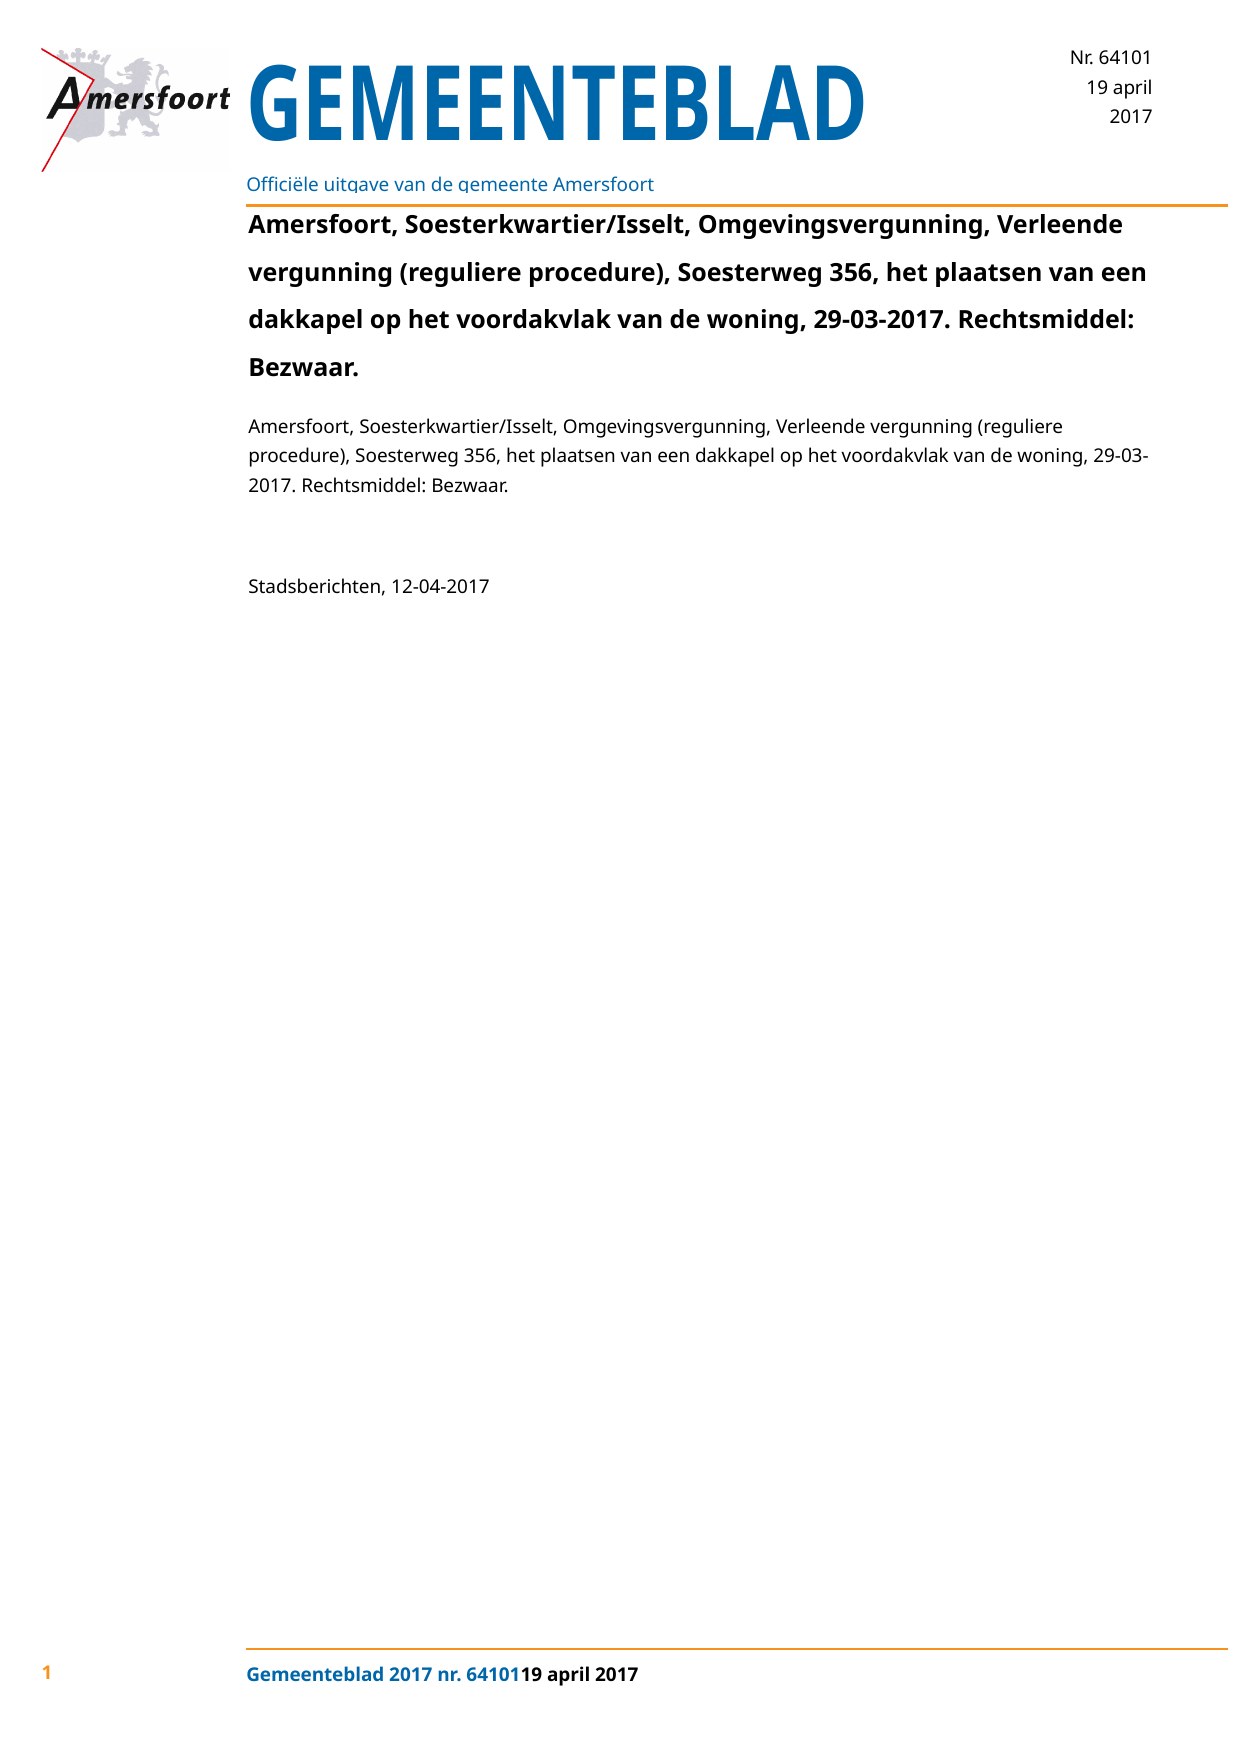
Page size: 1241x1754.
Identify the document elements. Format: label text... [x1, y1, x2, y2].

picture [41, 47, 231, 172]
text Amersfoort, Soesterkwartier/Isselt, Omgevingsvergunning, Verleende vergunning (reguliere procedure), Soesterweg 356, het plaatsen van een dakkapel op het voordakvlak van de woning, 29-03-2017. Rechtsmiddel: Bezwaar. [248, 413, 1152, 498]
text Stadsberichten, 12-04-2017 [248, 573, 1152, 599]
text Amersfoort, Soesterkwartier/Isselt, Omgevingsvergunning, Verleende vergunning (reguliere procedure), Soesterweg 356, het plaatsen van een dakkapel op het voordakvlak van de woning, 29-03-2017. Rechtsmiddel: Bezwaar. [248, 207, 1152, 384]
